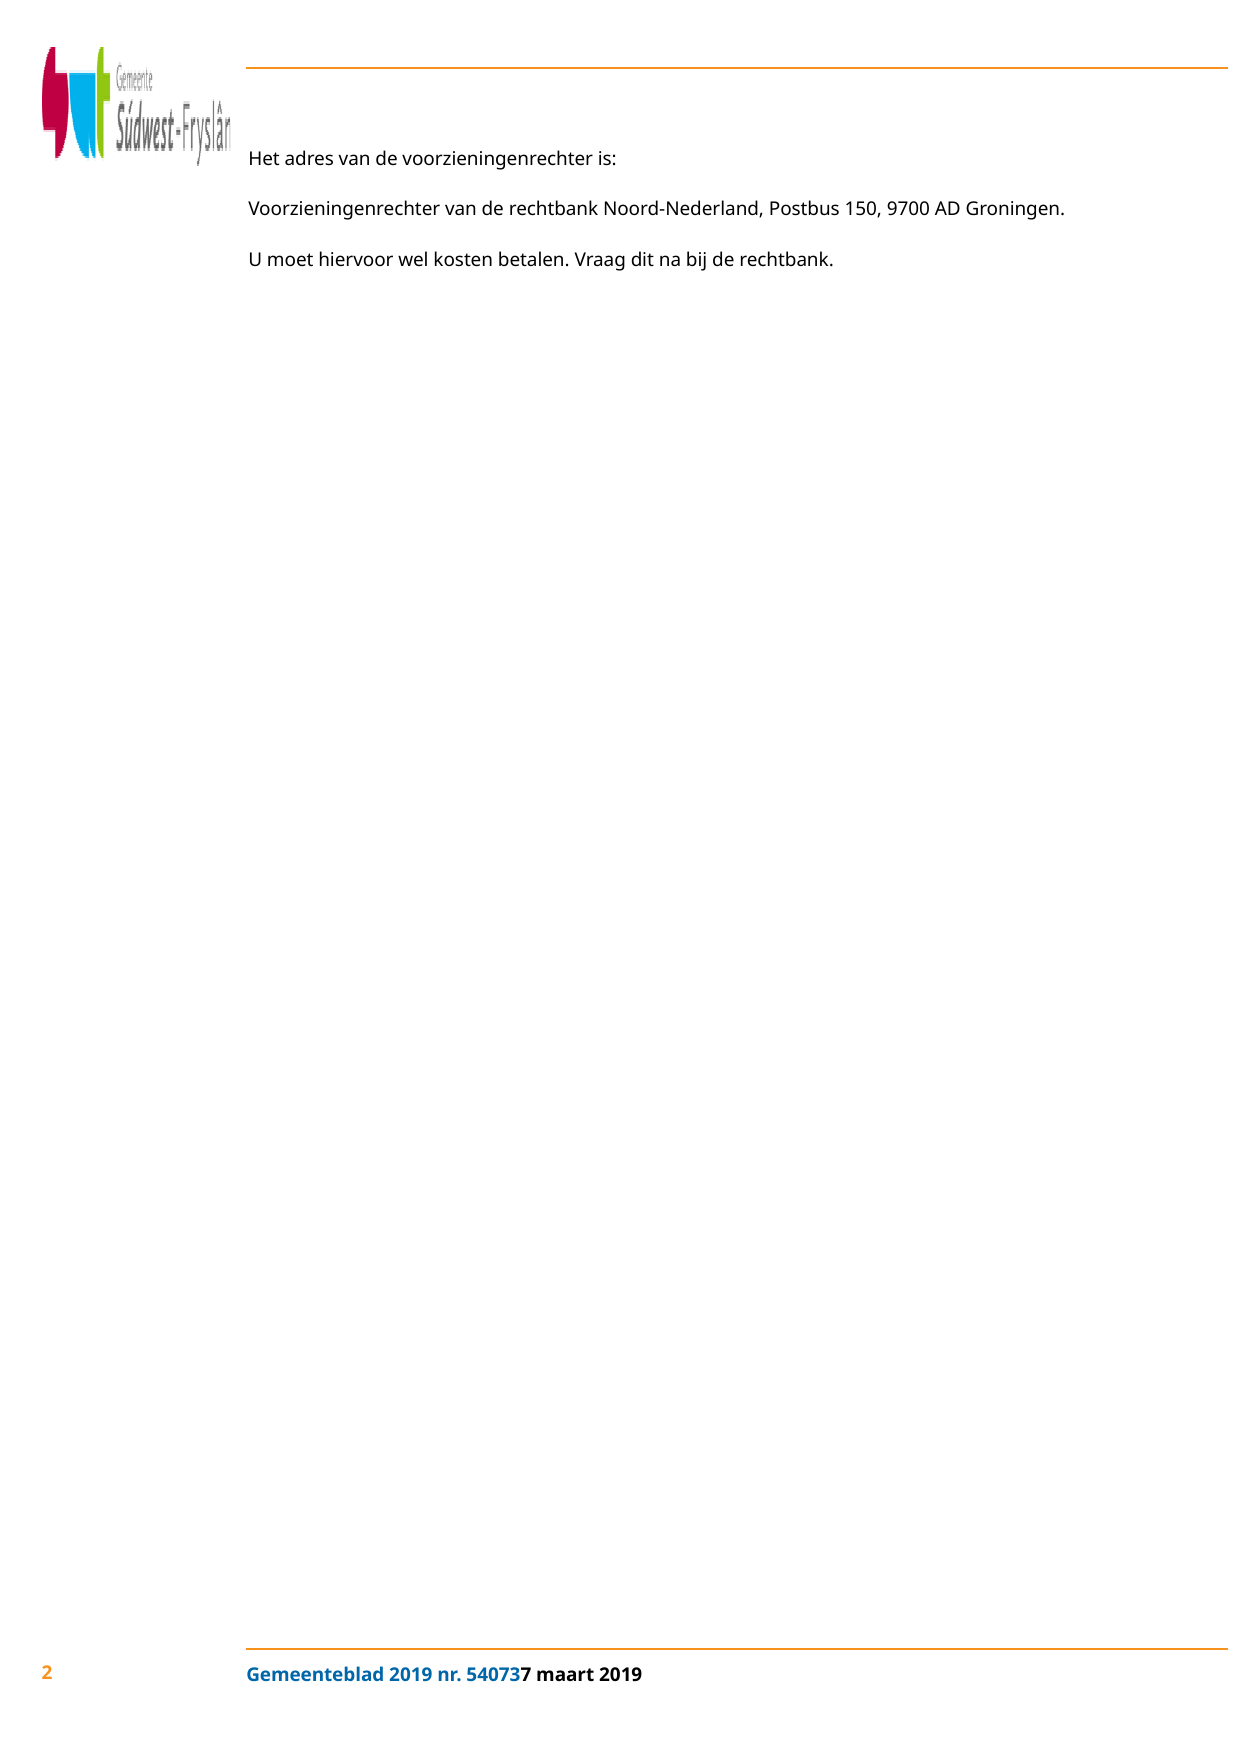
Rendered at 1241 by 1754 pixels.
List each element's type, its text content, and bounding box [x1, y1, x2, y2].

text Het adres van de voorzieningenrechter is: [248, 145, 1152, 171]
text Voorzieningenrechter van de rechtbank Noord-Nederland, Postbus 150, 9700 AD Groningen. [248, 196, 1152, 221]
picture [41, 47, 231, 172]
text U moet hiervoor wel kosten betalen. Vraag dit na bij de rechtbank. [248, 246, 1152, 272]
